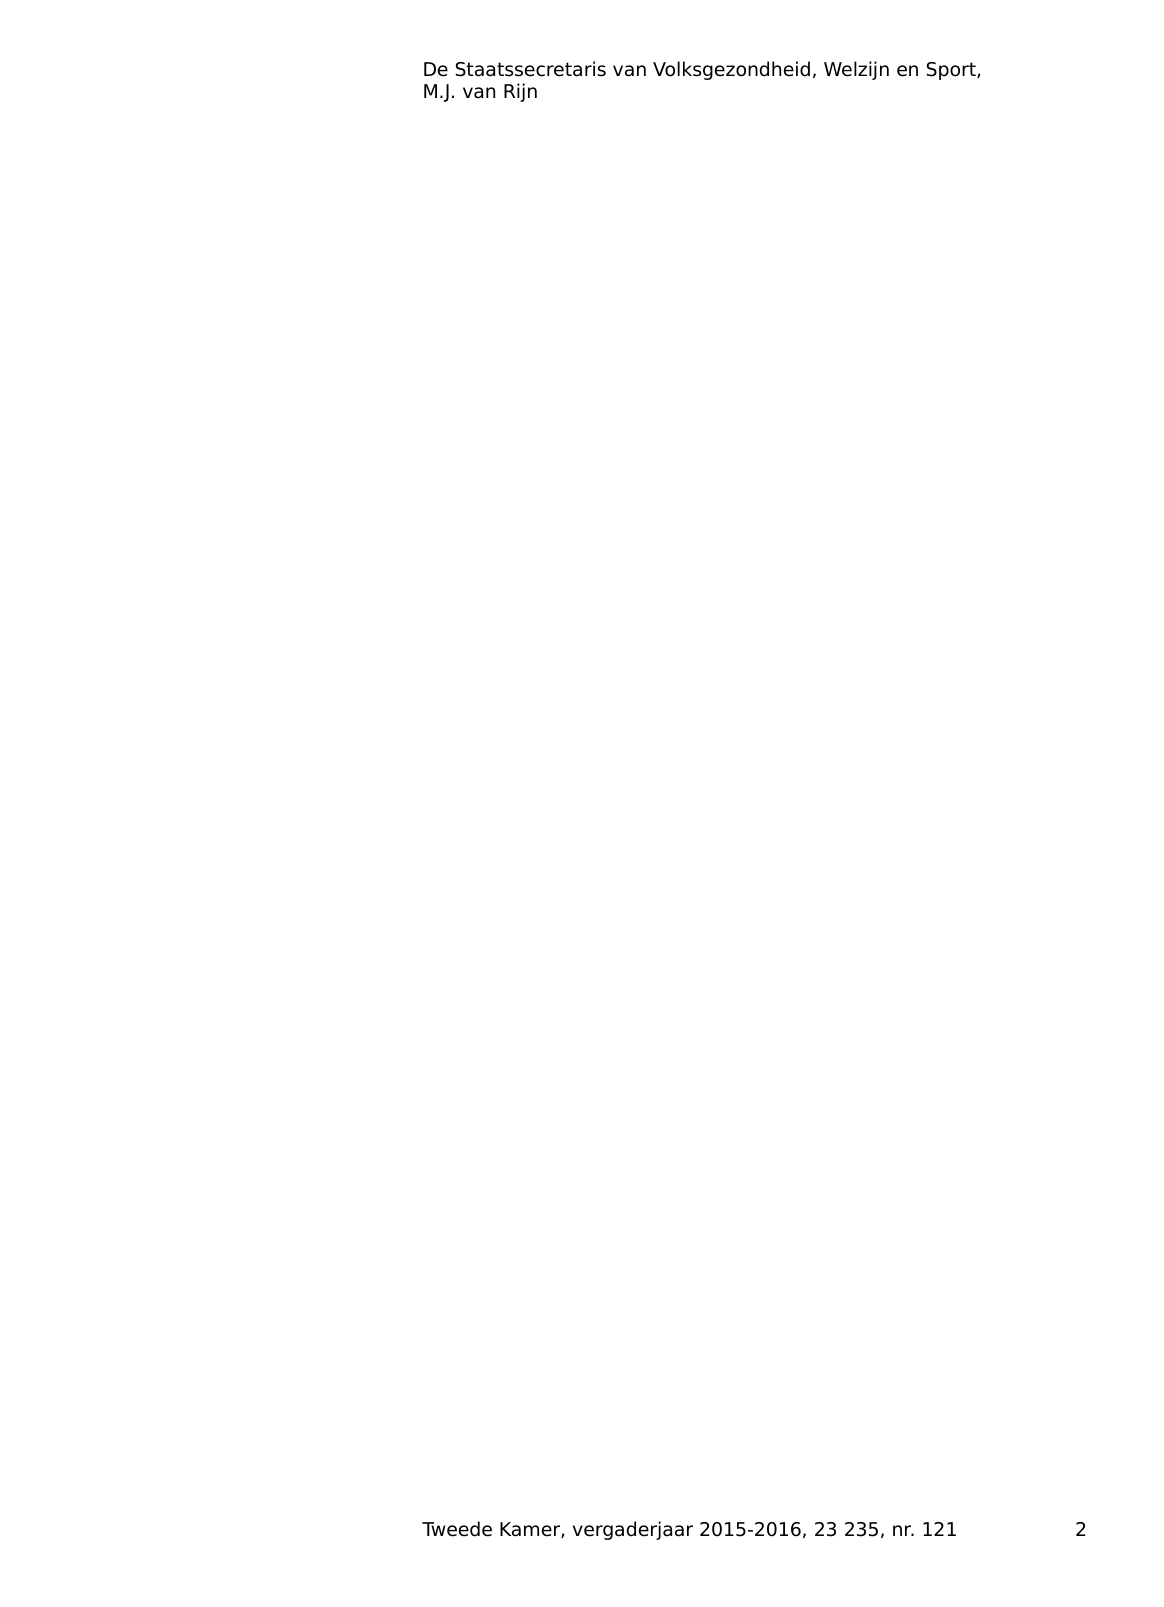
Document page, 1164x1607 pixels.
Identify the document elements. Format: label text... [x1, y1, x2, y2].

text De Staatssecretaris van Volksgezondheid, Welzijn en Sport, M.J. van Rijn [422, 59, 1087, 103]
